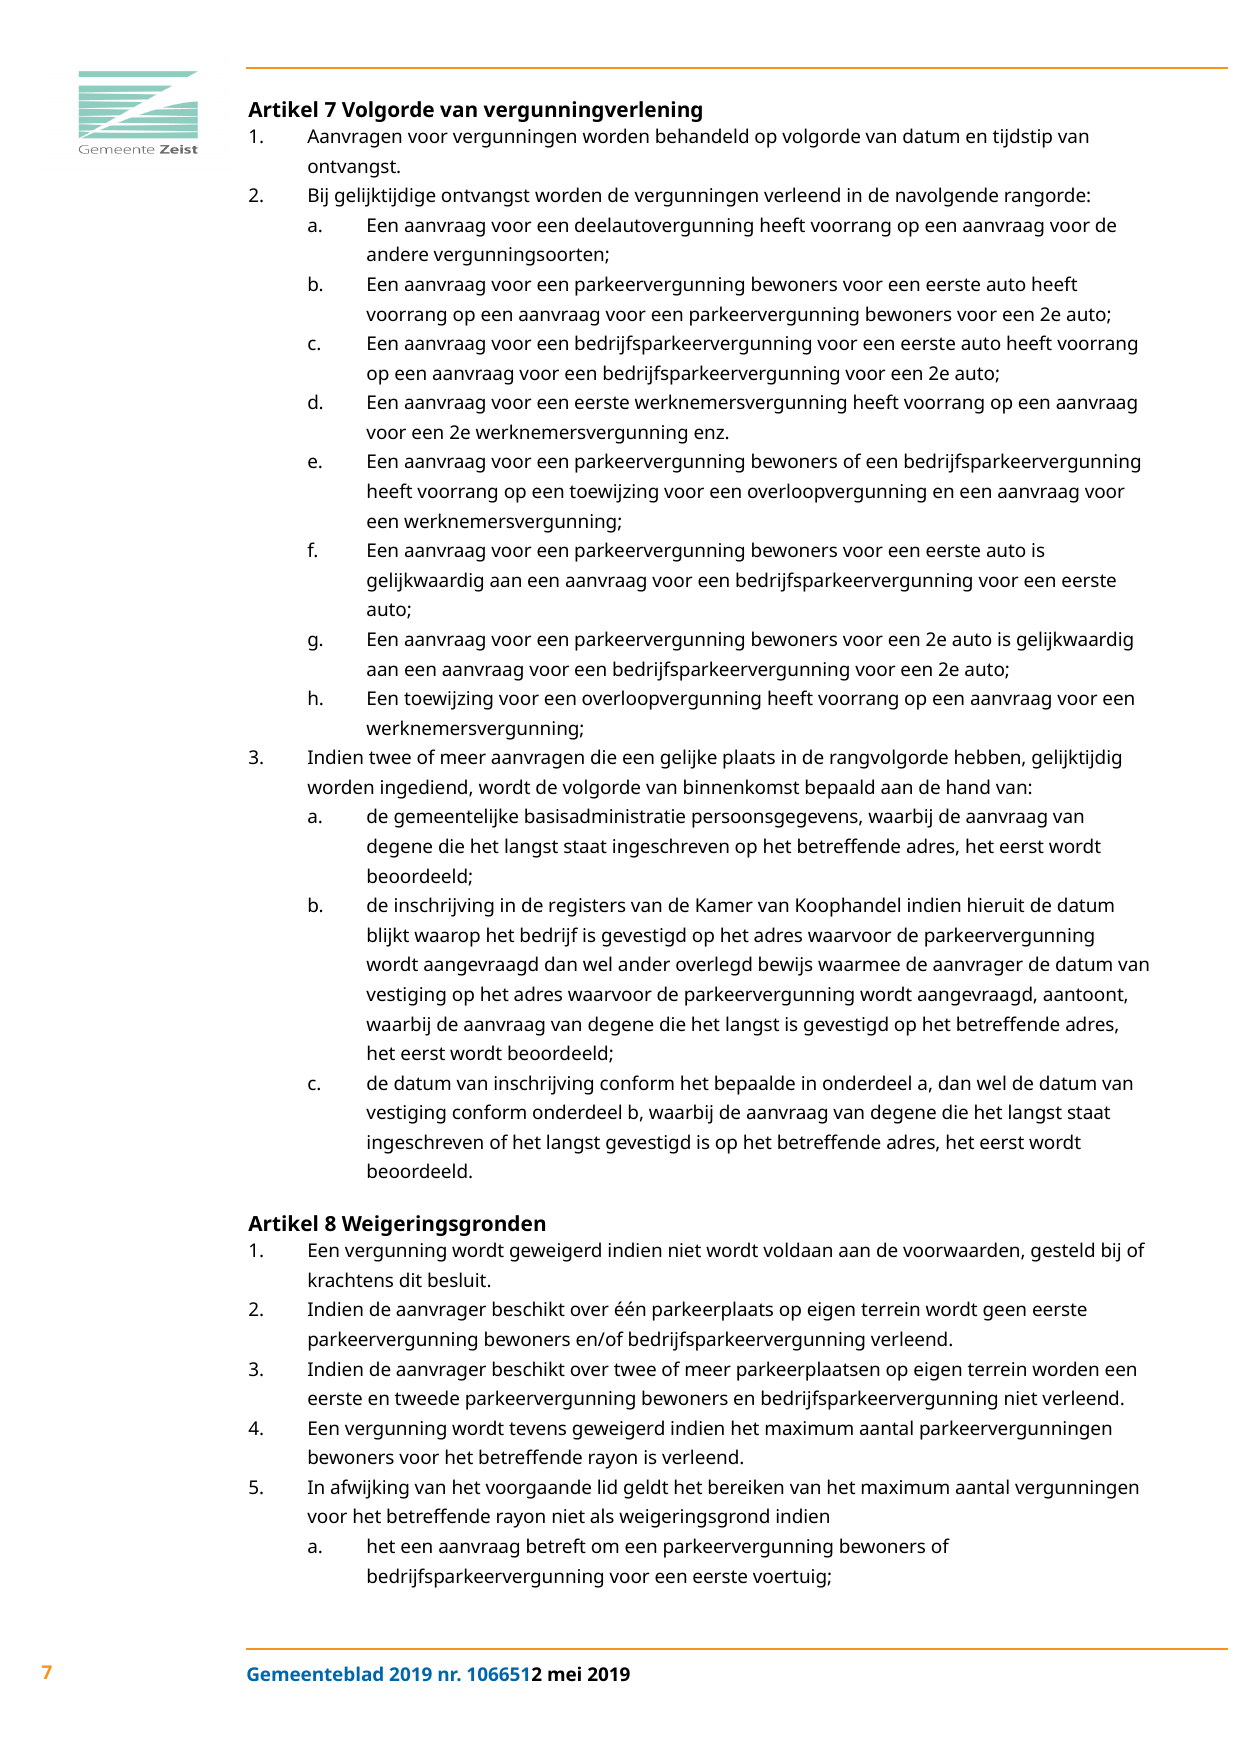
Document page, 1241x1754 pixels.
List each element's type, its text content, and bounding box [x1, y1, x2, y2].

text Artikel 7 Volgorde van vergunningverlening [248, 95, 1152, 123]
list Een aanvraag voor een deelautovergunning heeft voorrang op een aanvraag voor de andere vergunningsoorten; [307, 212, 1152, 267]
list Aanvragen voor vergunningen worden behandeld op volgorde van datum en tijdstip van ontvangst. [248, 123, 1152, 178]
list Een vergunning wordt tevens geweigerd indien het maximum aantal parkeervergunningen bewoners voor het betreffende rayon is verleend. [248, 1415, 1152, 1470]
list Indien de aanvrager beschikt over één parkeerplaats op eigen terrein wordt geen eerste parkeervergunning bewoners en/of bedrijfsparkeervergunning verleend. [248, 1297, 1152, 1352]
list Indien de aanvrager beschikt over twee of meer parkeerplaatsen op eigen terrein worden een eerste en tweede parkeervergunning bewoners en bedrijfsparkeervergunning niet verleend. [248, 1356, 1152, 1411]
list Een toewijzing voor een overloopvergunning heeft voorrang op een aanvraag voor een werknemersvergunning; [307, 685, 1152, 741]
list de datum van inschrijving conform het bepaalde in onderdeel a, dan wel de datum van vestiging conform onderdeel b, waarbij de aanvraag van degene die het langst staat ingeschreven of het langst gevestigd is op het betreffende adres, het eerst wordt beoordeeld. [307, 1070, 1152, 1184]
list Een aanvraag voor een parkeervergunning bewoners voor een 2e auto is gelijkwaardig aan een aanvraag voor een bedrijfsparkeervergunning voor een 2e auto; [307, 626, 1152, 681]
text Artikel 8 Weigeringsgronden [248, 1209, 1152, 1237]
list Een aanvraag voor een eerste werknemersvergunning heeft voorrang op een aanvraag voor een 2e werknemersvergunning enz. [307, 389, 1152, 445]
list Bij gelijktijdige ontvangst worden de vergunningen verleend in de navolgende rangorde: [248, 182, 1152, 208]
list Een aanvraag voor een parkeervergunning bewoners voor een eerste auto heeft voorrang op een aanvraag voor een parkeervergunning bewoners voor een 2e auto; [307, 271, 1152, 326]
picture [41, 47, 231, 172]
list het een aanvraag betreft om een parkeervergunning bewoners of bedrijfsparkeervergunning voor een eerste voertuig; [307, 1533, 1152, 1589]
list de gemeentelijke basisadministratie persoonsgegevens, waarbij de aanvraag van degene die het langst staat ingeschreven op het betreffende adres, het eerst wordt beoordeeld; [307, 804, 1152, 888]
list Een vergunning wordt geweigerd indien niet wordt voldaan aan de voorwaarden, gesteld bij of krachtens dit besluit. [248, 1237, 1152, 1293]
list In afwijking van het voorgaande lid geldt het bereiken van het maximum aantal vergunningen voor het betreffende rayon niet als weigeringsgrond indien [248, 1474, 1152, 1529]
list Een aanvraag voor een parkeervergunning bewoners of een bedrijfsparkeervergunning heeft voorrang op een toewijzing voor een overloopvergunning en een aanvraag voor een werknemersvergunning; [307, 449, 1152, 533]
list de inschrijving in de registers van de Kamer van Koophandel indien hieruit de datum blijkt waarop het bedrijf is gevestigd op het adres waarvoor de parkeervergunning wordt aangevraagd dan wel ander overlegd bewijs waarmee de aanvrager de datum van vestiging op het adres waarvoor de parkeervergunning wordt aangevraagd, aantoont, waarbij de aanvraag van degene die het langst is gevestigd op het betreffende adres, het eerst wordt beoordeeld; [307, 892, 1152, 1066]
list Een aanvraag voor een bedrijfsparkeervergunning voor een eerste auto heeft voorrang op een aanvraag voor een bedrijfsparkeervergunning voor een 2e auto; [307, 330, 1152, 386]
list Een aanvraag voor een parkeervergunning bewoners voor een eerste auto is gelijkwaardig aan een aanvraag voor een bedrijfsparkeervergunning voor een eerste auto; [307, 537, 1152, 622]
list Indien twee of meer aanvragen die een gelijke plaats in de rangvolgorde hebben, gelijktijdig worden ingediend, wordt de volgorde van binnenkomst bepaald aan de hand van: [248, 744, 1152, 800]
